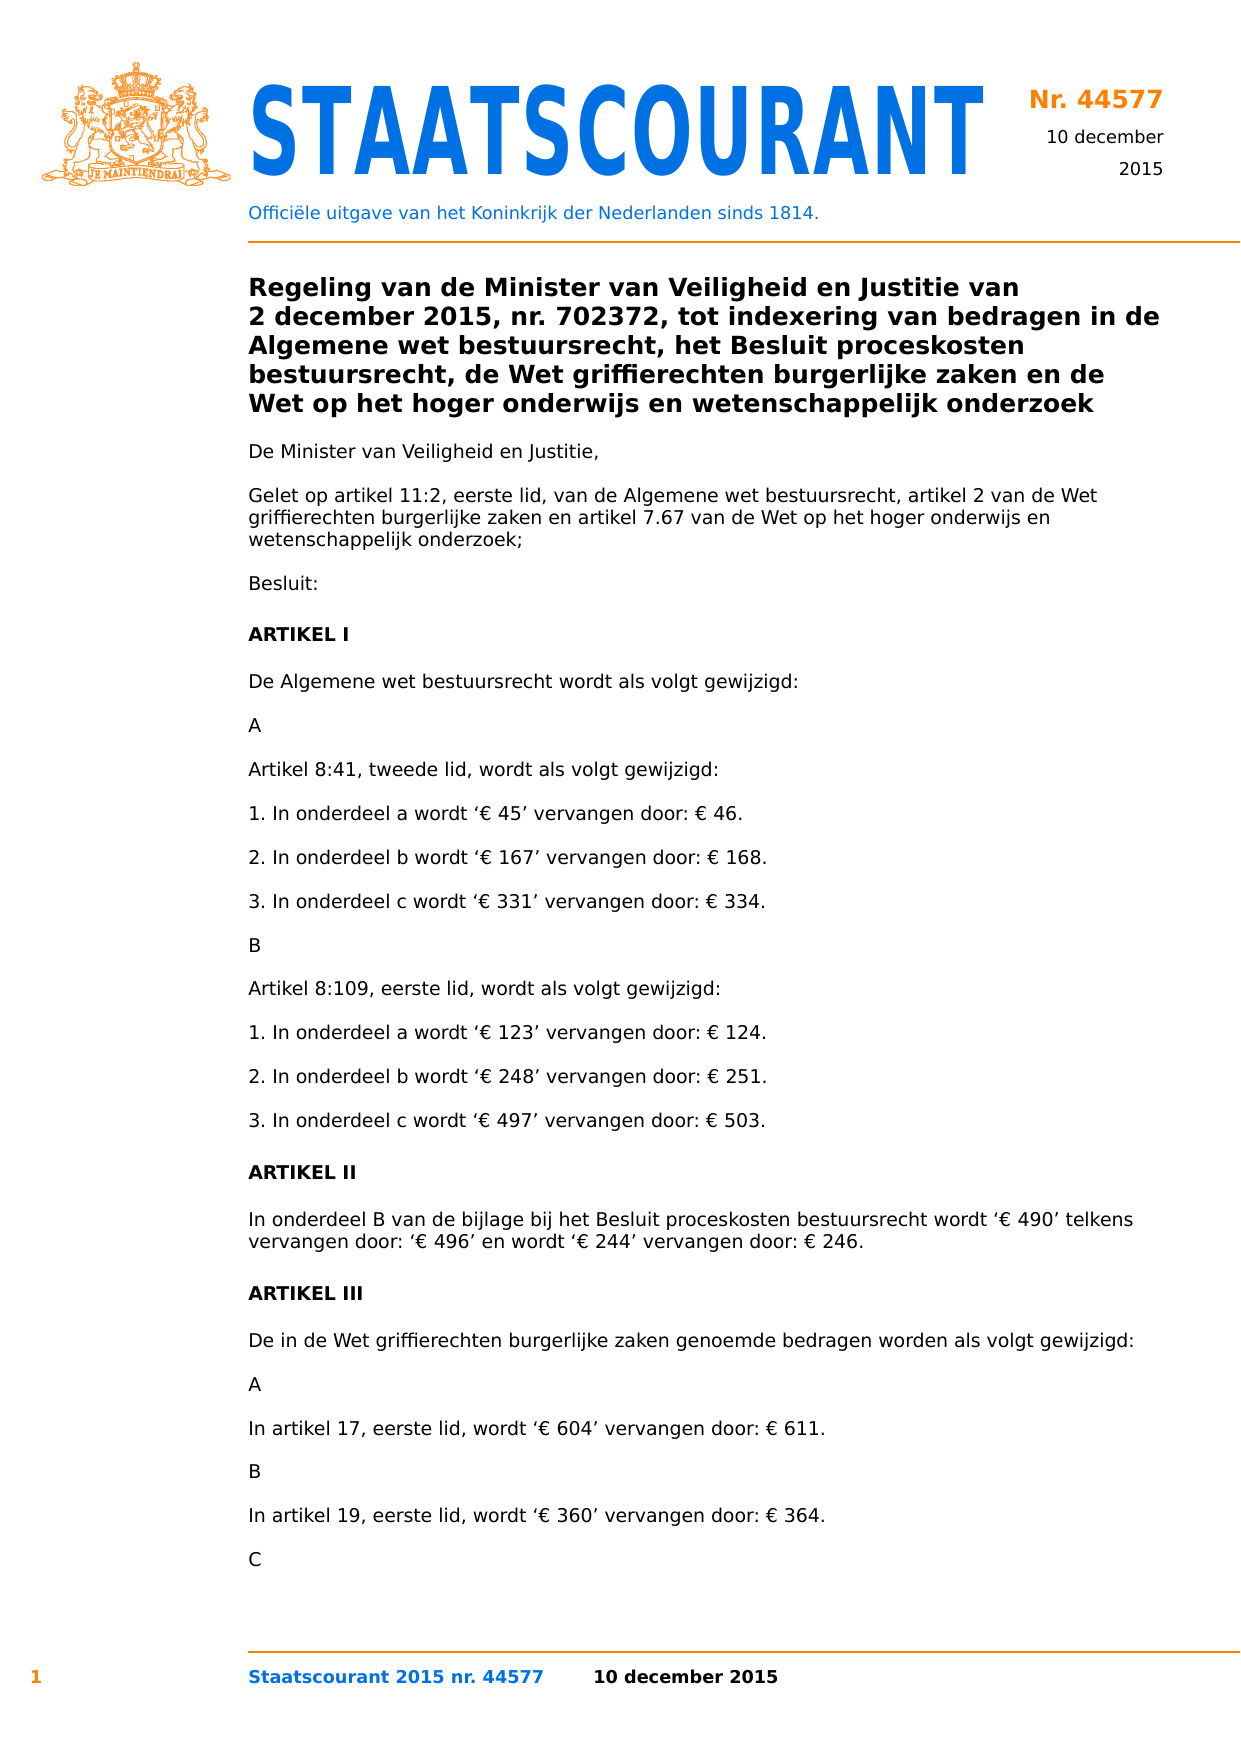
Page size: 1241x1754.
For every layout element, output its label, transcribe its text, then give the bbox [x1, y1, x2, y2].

table_cell 2015 [998, 153, 1240, 203]
text C [248, 1549, 1163, 1571]
text 2. In onderdeel b wordt ‘€ 248’ vervangen door: € 251. [248, 1066, 1163, 1088]
table_cell Officiële uitgave van het Koninkrijk der Nederlanden sinds 1814. [248, 203, 1240, 241]
text De Algemene wet bestuursrecht wordt als volgt gewijzigd: [248, 671, 1163, 693]
table_header [25, 62, 248, 241]
subtitle ARTIKEL I [248, 624, 1163, 646]
subtitle ARTIKEL II [248, 1162, 1163, 1184]
text 1. In onderdeel a wordt ‘€ 123’ vervangen door: € 124. [248, 1022, 1163, 1044]
text 3. In onderdeel c wordt ‘€ 331’ vervangen door: € 334. [248, 891, 1163, 913]
text De in de Wet griffierechten burgerlijke zaken genoemde bedragen worden als volgt gewijzigd: [248, 1330, 1163, 1352]
text In onderdeel B van de bijlage bij het Besluit proceskosten bestuursrecht wordt ‘€ 490’ telkens vervangen door: ‘€ 496’ en wordt ‘€ 244’ vervangen door: € 246. [248, 1209, 1163, 1253]
picture [41, 62, 231, 186]
text Artikel 8:109, eerste lid, wordt als volgt gewijzigd: [248, 978, 1163, 1000]
text A [248, 715, 1163, 737]
text In artikel 19, eerste lid, wordt ‘€ 360’ vervangen door: € 364. [248, 1505, 1163, 1527]
text A [248, 1374, 1163, 1396]
text Artikel 8:41, tweede lid, wordt als volgt gewijzigd: [248, 759, 1163, 781]
text 2. In onderdeel b wordt ‘€ 167’ vervangen door: € 168. [248, 847, 1163, 869]
text 1. In onderdeel a wordt ‘€ 45’ vervangen door: € 46. [248, 803, 1163, 825]
subtitle ARTIKEL III [248, 1283, 1163, 1305]
subtitle Regeling van de Minister van Veiligheid en Justitie van 2 december 2015, nr. 702372, tot indexering van bedragen in de Algemene wet bestuursrecht, het Besluit proceskosten bestuursrecht, de Wet griffierechten burgerlijke zaken en de Wet op het hoger onderwijs en wetenschappelijk onderzoek [248, 273, 1163, 419]
table_header Nr. 44577 [998, 62, 1240, 121]
text B [248, 1461, 1163, 1483]
text De Minister van Veiligheid en Justitie, [248, 441, 1163, 463]
text 3. In onderdeel c wordt ‘€ 497’ vervangen door: € 503. [248, 1110, 1163, 1132]
text Gelet op artikel 11:2, eerste lid, van de Algemene wet bestuursrecht, artikel 2 van de Wet griffierechten burgerlijke zaken en artikel 7.67 van de Wet op het hoger onderwijs en wetenschappelijk onderzoek; [248, 484, 1163, 551]
text B [248, 934, 1163, 956]
table_cell 10 december [998, 121, 1240, 153]
text In artikel 17, eerste lid, wordt ‘€ 604’ vervangen door: € 611. [248, 1417, 1163, 1439]
text Besluit: [248, 572, 1163, 594]
table_header STAATSCOURANT [248, 62, 998, 203]
